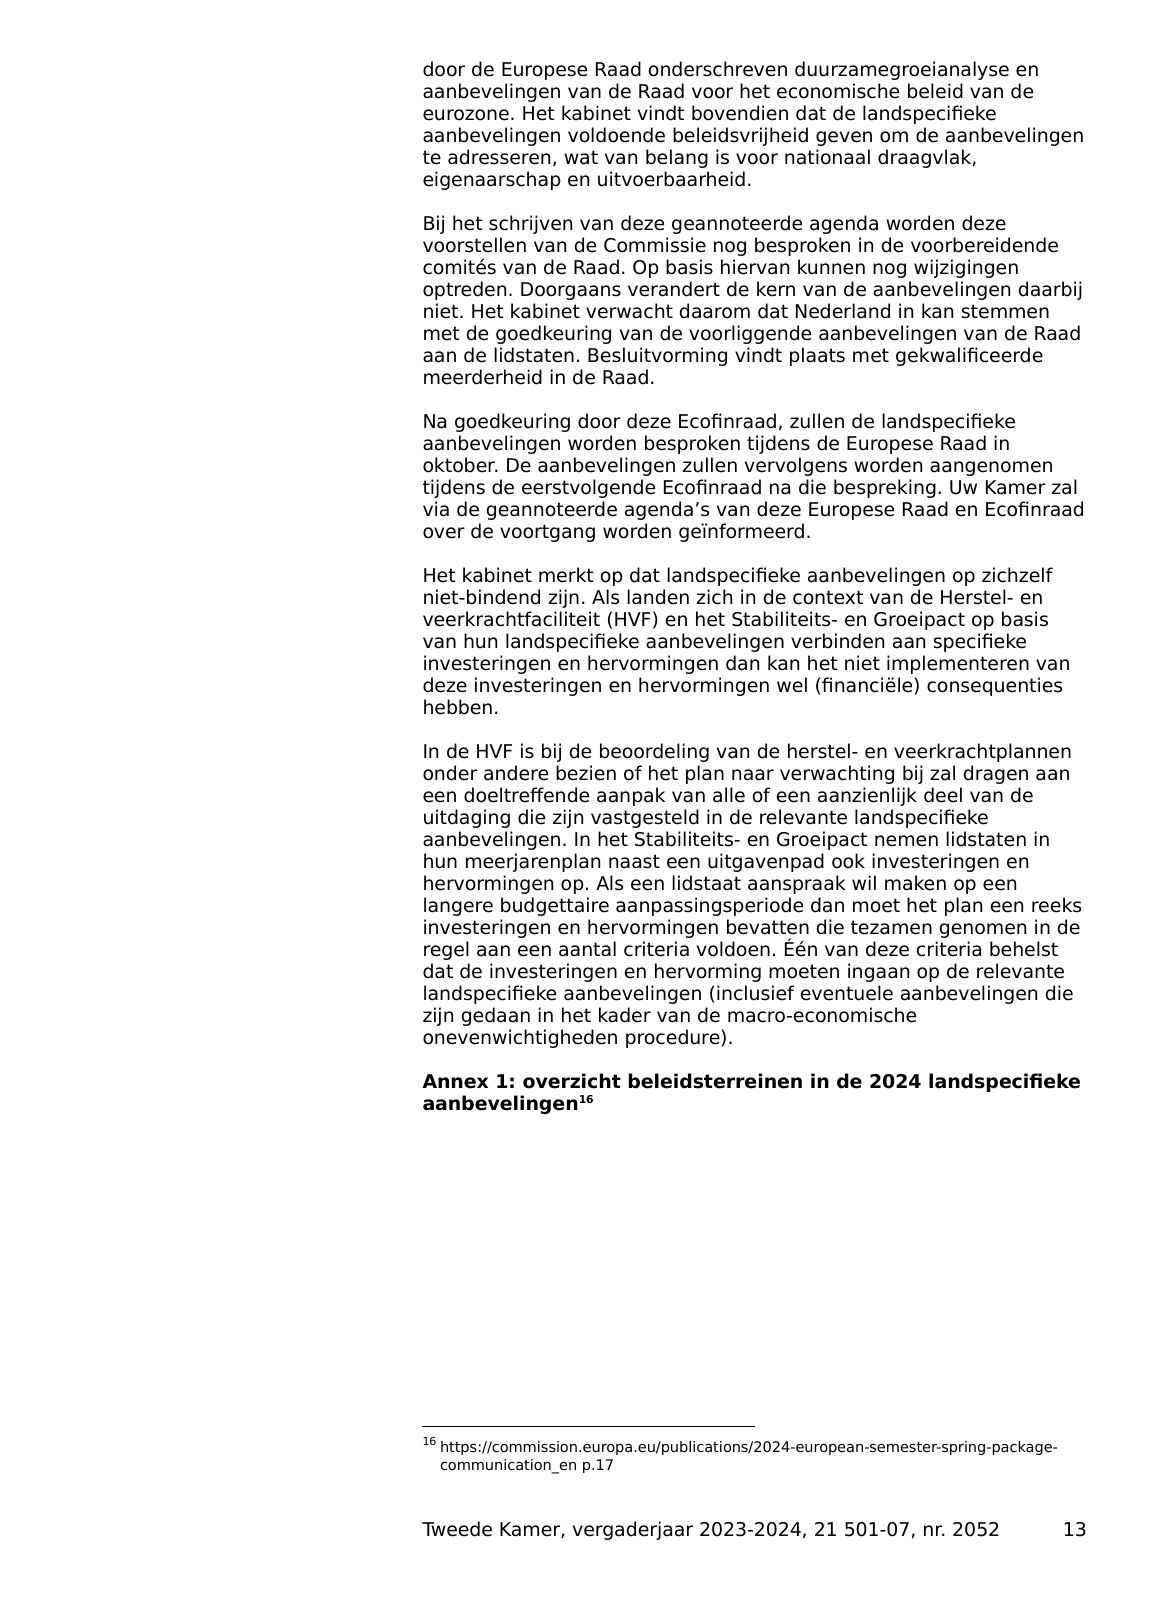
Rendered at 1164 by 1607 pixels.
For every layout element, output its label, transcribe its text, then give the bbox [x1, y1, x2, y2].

text Bij het schrijven van deze geannoteerde agenda worden deze voorstellen van de Commissie nog besproken in de voorbereidende comités van de Raad. Op basis hiervan kunnen nog wijzigingen optreden. Doorgaans verandert de kern van de aanbevelingen daarbij niet. Het kabinet verwacht daarom dat Nederland in kan stemmen met de goedkeuring van de voorliggende aanbevelingen van de Raad aan de lidstaten. Besluitvorming vindt plaats met gekwalificeerde meerderheid in de Raad. [422, 213, 1087, 389]
text https://commission.europa.eu/publications/2024-european-semester-spring-package-communication_en p.17 [422, 1435, 1087, 1474]
text Na goedkeuring door deze Ecofinraad, zullen de landspecifieke aanbevelingen worden besproken tijdens de Europese Raad in oktober. De aanbevelingen zullen vervolgens worden aangenomen tijdens de eerstvolgende Ecofinraad na die bespreking. Uw Kamer zal via de geannoteerde agenda’s van deze Europese Raad en Ecofinraad over de voortgang worden geïnformeerd. [422, 411, 1087, 543]
text Het kabinet merkt op dat landspecifieke aanbevelingen op zichzelf niet-bindend zijn. Als landen zich in de context van de Herstel- en veerkrachtfaciliteit (HVF) en het Stabiliteits- en Groeipact op basis van hun landspecifieke aanbevelingen verbinden aan specifieke investeringen en hervormingen dan kan het niet implementeren van deze investeringen en hervormingen wel (financiële) consequenties hebben. [422, 565, 1087, 719]
subtitle Annex 1: overzicht beleidsterreinen in de 2024 landspecifieke aanbevelingen [422, 1071, 1087, 1115]
text door de Europese Raad onderschreven duurzamegroeianalyse en aanbevelingen van de Raad voor het economische beleid van de eurozone. Het kabinet vindt bovendien dat de landspecifieke aanbevelingen voldoende beleidsvrijheid geven om de aanbevelingen te adresseren, wat van belang is voor nationaal draagvlak, eigenaarschap en uitvoerbaarheid. [422, 59, 1087, 191]
text In de HVF is bij de beoordeling van de herstel- en veerkrachtplannen onder andere bezien of het plan naar verwachting bij zal dragen aan een doeltreffende aanpak van alle of een aanzienlijk deel van de uitdaging die zijn vastgesteld in de relevante landspecifieke aanbevelingen. In het Stabiliteits- en Groeipact nemen lidstaten in hun meerjarenplan naast een uitgavenpad ook investeringen en hervormingen op. Als een lidstaat aanspraak wil maken op een langere budgettaire aanpassingsperiode dan moet het plan een reeks investeringen en hervormingen bevatten die tezamen genomen in de regel aan een aantal criteria voldoen. Één van deze criteria behelst dat de investeringen en hervorming moeten ingaan op de relevante landspecifieke aanbevelingen (inclusief eventuele aanbevelingen die zijn gedaan in het kader van de macro-economische onevenwichtigheden procedure). [422, 741, 1087, 1049]
